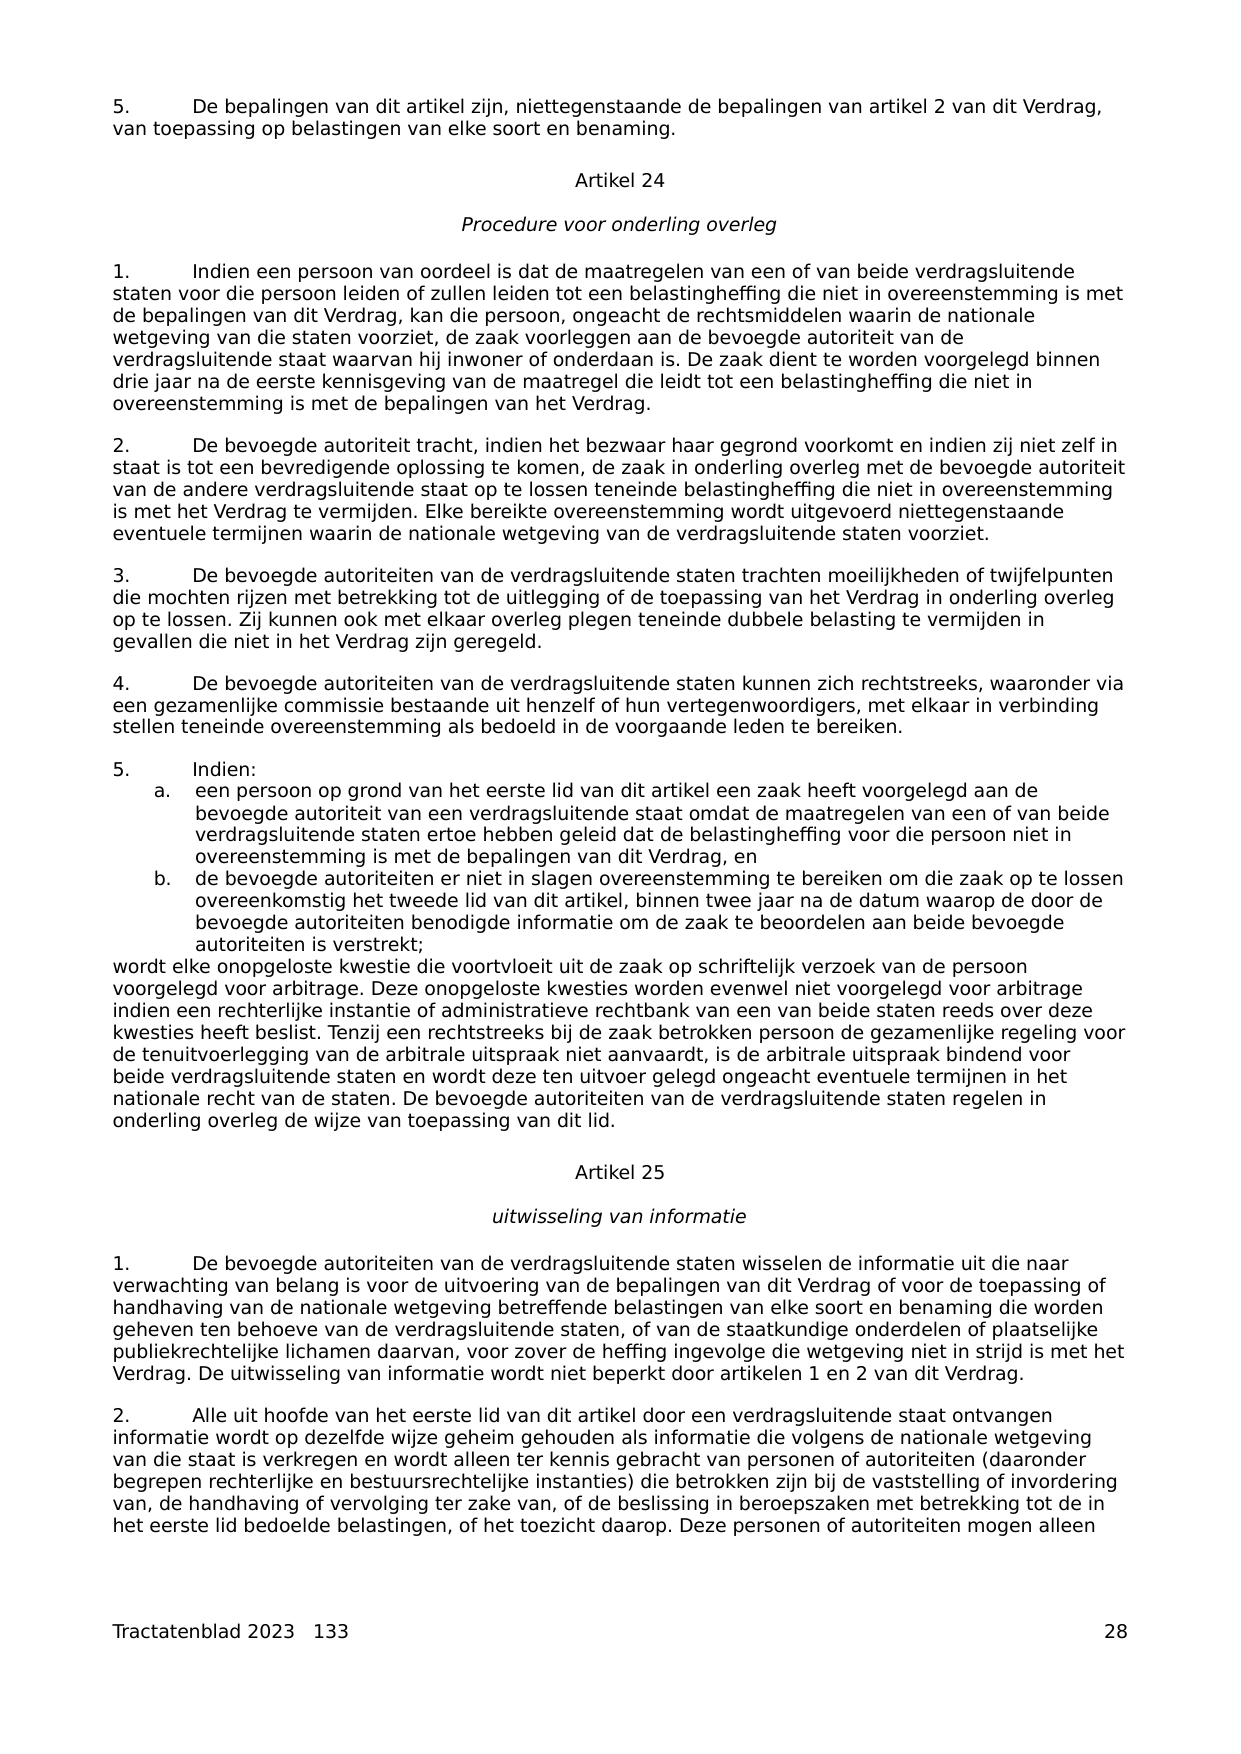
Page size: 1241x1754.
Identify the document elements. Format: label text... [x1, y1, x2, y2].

text 2. Alle uit hoofde van het eerste lid van dit artikel door een verdragsluitende staat ontvangen informatie wordt op dezelfde wijze geheim gehouden als informatie die volgens de nationale wetgeving van die staat is verkregen en wordt alleen ter kennis gebracht van personen of autoriteiten (daaronder begrepen rechterlijke en bestuursrechtelijke instanties) die betrokken zijn bij de vaststelling of invordering van, de handhaving of vervolging ter zake van, of de beslissing in beroepszaken met betrekking tot de in het eerste lid bedoelde belastingen, of het toezicht daarop. Deze personen of autoriteiten mogen alleen [112, 1405, 1128, 1537]
text 1. De bevoegde autoriteiten van de verdragsluitende staten wisselen de informatie uit die naar verwachting van belang is voor de uitvoering van de bepalingen van dit Verdrag of voor de toepassing of handhaving van de nationale wetgeving betreffende belastingen van elke soort en benaming die worden geheven ten behoeve van de verdragsluitende staten, of van de staatkundige onderdelen of plaatselijke publiekrechtelijke lichamen daarvan, voor zover de heffing ingevolge die wetgeving niet in strijd is met het Verdrag. De uitwisseling van informatie wordt niet beperkt door artikelen 1 en 2 van dit Verdrag. [112, 1253, 1128, 1385]
subtitle Artikel 24 Procedure voor onderling overleg [112, 170, 1128, 236]
text 3. De bevoegde autoriteiten van de verdragsluitende staten trachten moeilijkheden of twijfelpunten die mochten rijzen met betrekking tot de uitlegging of de toepassing van het Verdrag in onderling overleg op te lossen. Zij kunnen ook met elkaar overleg plegen teneinde dubbele belasting te vermijden in gevallen die niet in het Verdrag zijn geregeld. [112, 564, 1128, 652]
subtitle Artikel 25 uitwisseling van informatie [112, 1162, 1128, 1228]
text a. een persoon op grond van het eerste lid van dit artikel een zaak heeft voorgelegd aan de bevoegde autoriteit van een verdragsluitende staat omdat de maatregelen van een of van beide verdragsluitende staten ertoe hebben geleid dat de belastingheffing voor die persoon niet in overeenstemming is met de bepalingen van dit Verdrag, en [153, 780, 1128, 868]
text 5. Indien: [112, 758, 1128, 780]
text b. de bevoegde autoriteiten er niet in slagen overeenstemming te bereiken om die zaak op te lossen overeenkomstig het tweede lid van dit artikel, binnen twee jaar na de datum waarop de door de bevoegde autoriteiten benodigde informatie om de zaak te beoordelen aan beide bevoegde autoriteiten is verstrekt; [153, 868, 1128, 956]
text wordt elke onopgeloste kwestie die voortvloeit uit de zaak op schriftelijk verzoek van de persoon voorgelegd voor arbitrage. Deze onopgeloste kwesties worden evenwel niet voorgelegd voor arbitrage indien een rechterlijke instantie of administratieve rechtbank van een van beide staten reeds over deze kwesties heeft beslist. Tenzij een rechtstreeks bij de zaak betrokken persoon de gezamenlijke regeling voor de tenuitvoerlegging van de arbitrale uitspraak niet aanvaardt, is de arbitrale uitspraak bindend voor beide verdragsluitende staten en wordt deze ten uitvoer gelegd ongeacht eventuele termijnen in het nationale recht van de staten. De bevoegde autoriteiten van de verdragsluitende staten regelen in onderling overleg de wijze van toepassing van dit lid. [112, 956, 1128, 1132]
text 2. De bevoegde autoriteit tracht, indien het bezwaar haar gegrond voorkomt en indien zij niet zelf in staat is tot een bevredigende oplossing te komen, de zaak in onderling overleg met de bevoegde autoriteit van de andere verdragsluitende staat op te lossen teneinde belastingheffing die niet in overeenstemming is met het Verdrag te vermijden. Elke bereikte overeenstemming wordt uitgevoerd niettegenstaande eventuele termijnen waarin de nationale wetgeving van de verdragsluitende staten voorziet. [112, 435, 1128, 544]
text 5. De bepalingen van dit artikel zijn, niettegenstaande de bepalingen van artikel 2 van dit Verdrag, van toepassing op belastingen van elke soort en benaming. [112, 96, 1128, 140]
text 1. Indien een persoon van oordeel is dat de maatregelen van een of van beide verdragsluitende staten voor die persoon leiden of zullen leiden tot een belastingheffing die niet in overeenstemming is met de bepalingen van dit Verdrag, kan die persoon, ongeacht de rechtsmiddelen waarin de nationale wetgeving van die staten voorziet, de zaak voorleggen aan de bevoegde autoriteit van de verdragsluitende staat waarvan hij inwoner of onderdaan is. De zaak dient te worden voorgelegd binnen drie jaar na de eerste kennisgeving van de maatregel die leidt tot een belastingheffing die niet in overeenstemming is met de bepalingen van het Verdrag. [112, 261, 1128, 415]
text 4. De bevoegde autoriteiten van de verdragsluitende staten kunnen zich rechtstreeks, waaronder via een gezamenlijke commissie bestaande uit henzelf of hun vertegenwoordigers, met elkaar in verbinding stellen teneinde overeenstemming als bedoeld in de voorgaande leden te bereiken. [112, 672, 1128, 738]
